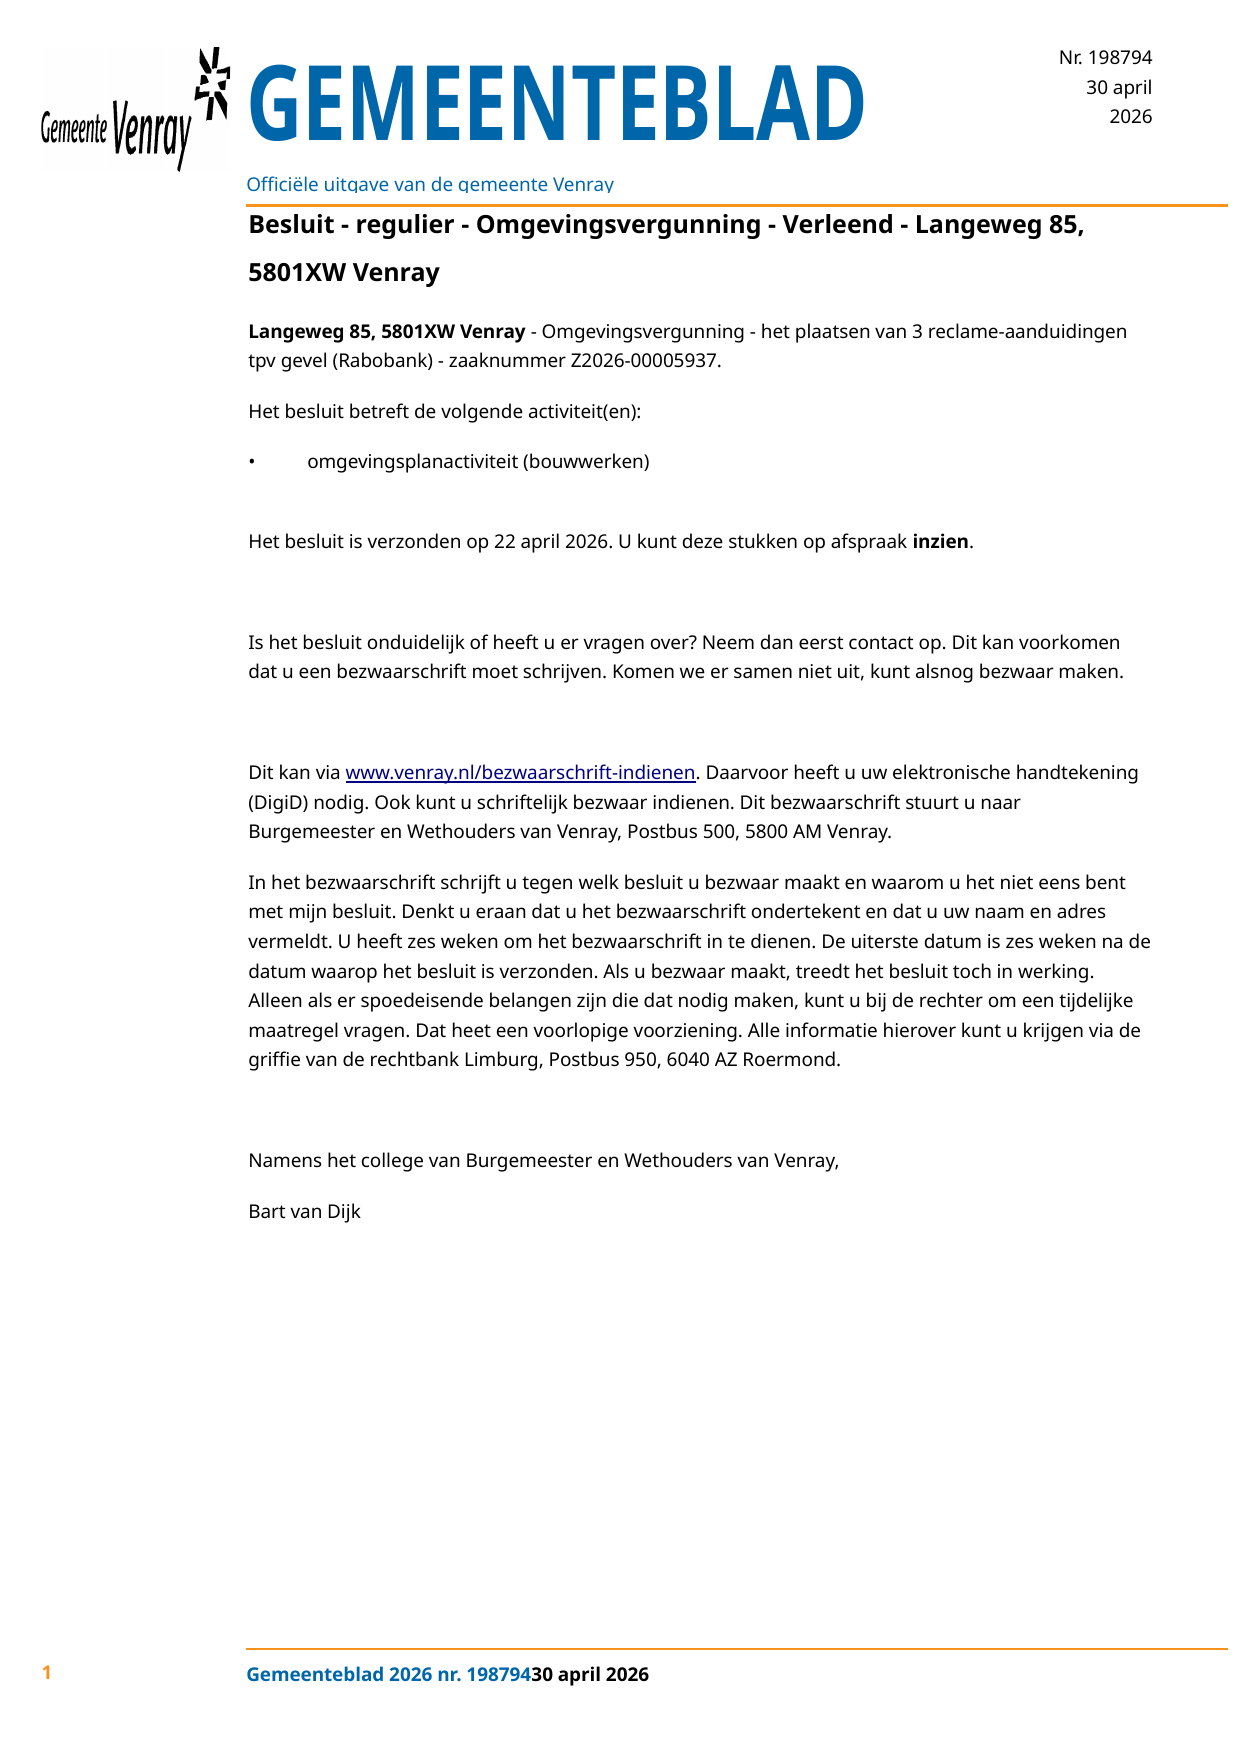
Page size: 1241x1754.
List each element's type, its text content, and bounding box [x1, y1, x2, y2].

text Het besluit is verzonden op 22 april 2026. U kunt deze stukken op afspraak inzien. [248, 528, 1152, 554]
picture [41, 47, 231, 172]
text Is het besluit onduidelijk of heeft u er vragen over? Neem dan eerst contact op. Dit kan voorkomen dat u een bezwaarschrift moet schrijven. Komen we er samen niet uit, kunt alsnog bezwaar maken. [248, 629, 1152, 684]
text Bart van Dijk [248, 1198, 1152, 1224]
text Dit kan via www.venray.nl/bezwaarschrift-indienen. Daarvoor heeft u uw elektronische handtekening (DigiD) nodig. Ook kunt u schriftelijk bezwaar indienen. Dit bezwaarschrift stuurt u naar Burgemeester en Wethouders van Venray, Postbus 500, 5800 AM Venray. [248, 759, 1152, 844]
text Langeweg 85, 5801XW Venray - Omgevingsvergunning - het plaatsen van 3 reclame-aanduidingen tpv gevel (Rabobank) - zaaknummer Z2026-00005937. [248, 318, 1152, 373]
text Namens het college van Burgemeester en Wethouders van Venray, [248, 1147, 1152, 1173]
text In het bezwaarschrift schrijft u tegen welk besluit u bezwaar maakt en waarom u het niet eens bent met mijn besluit. Denkt u eraan dat u het bezwaarschrift ondertekent en dat u uw naam en adres vermeldt. U heeft zes weken om het bezwaarschrift in te dienen. De uiterste datum is zes weken na de datum waarop het besluit is verzonden. Als u bezwaar maakt, treedt het besluit toch in werking. Alleen als er spoedeisende belangen zijn die dat nodig maken, kunt u bij de rechter om een tijdelijke maatregel vragen. Dat heet een voorlopige voorziening. Alle informatie hierover kunt u krijgen via de griffie van de rechtbank Limburg, Postbus 950, 6040 AZ Roermond. [248, 869, 1152, 1072]
text Het besluit betreft de volgende activiteit(en): [248, 398, 1152, 424]
list omgevingsplanactiviteit (bouwwerken) [248, 448, 1152, 474]
text Besluit - regulier - Omgevingsvergunning - Verleend - Langeweg 85, 5801XW Venray [248, 207, 1152, 288]
